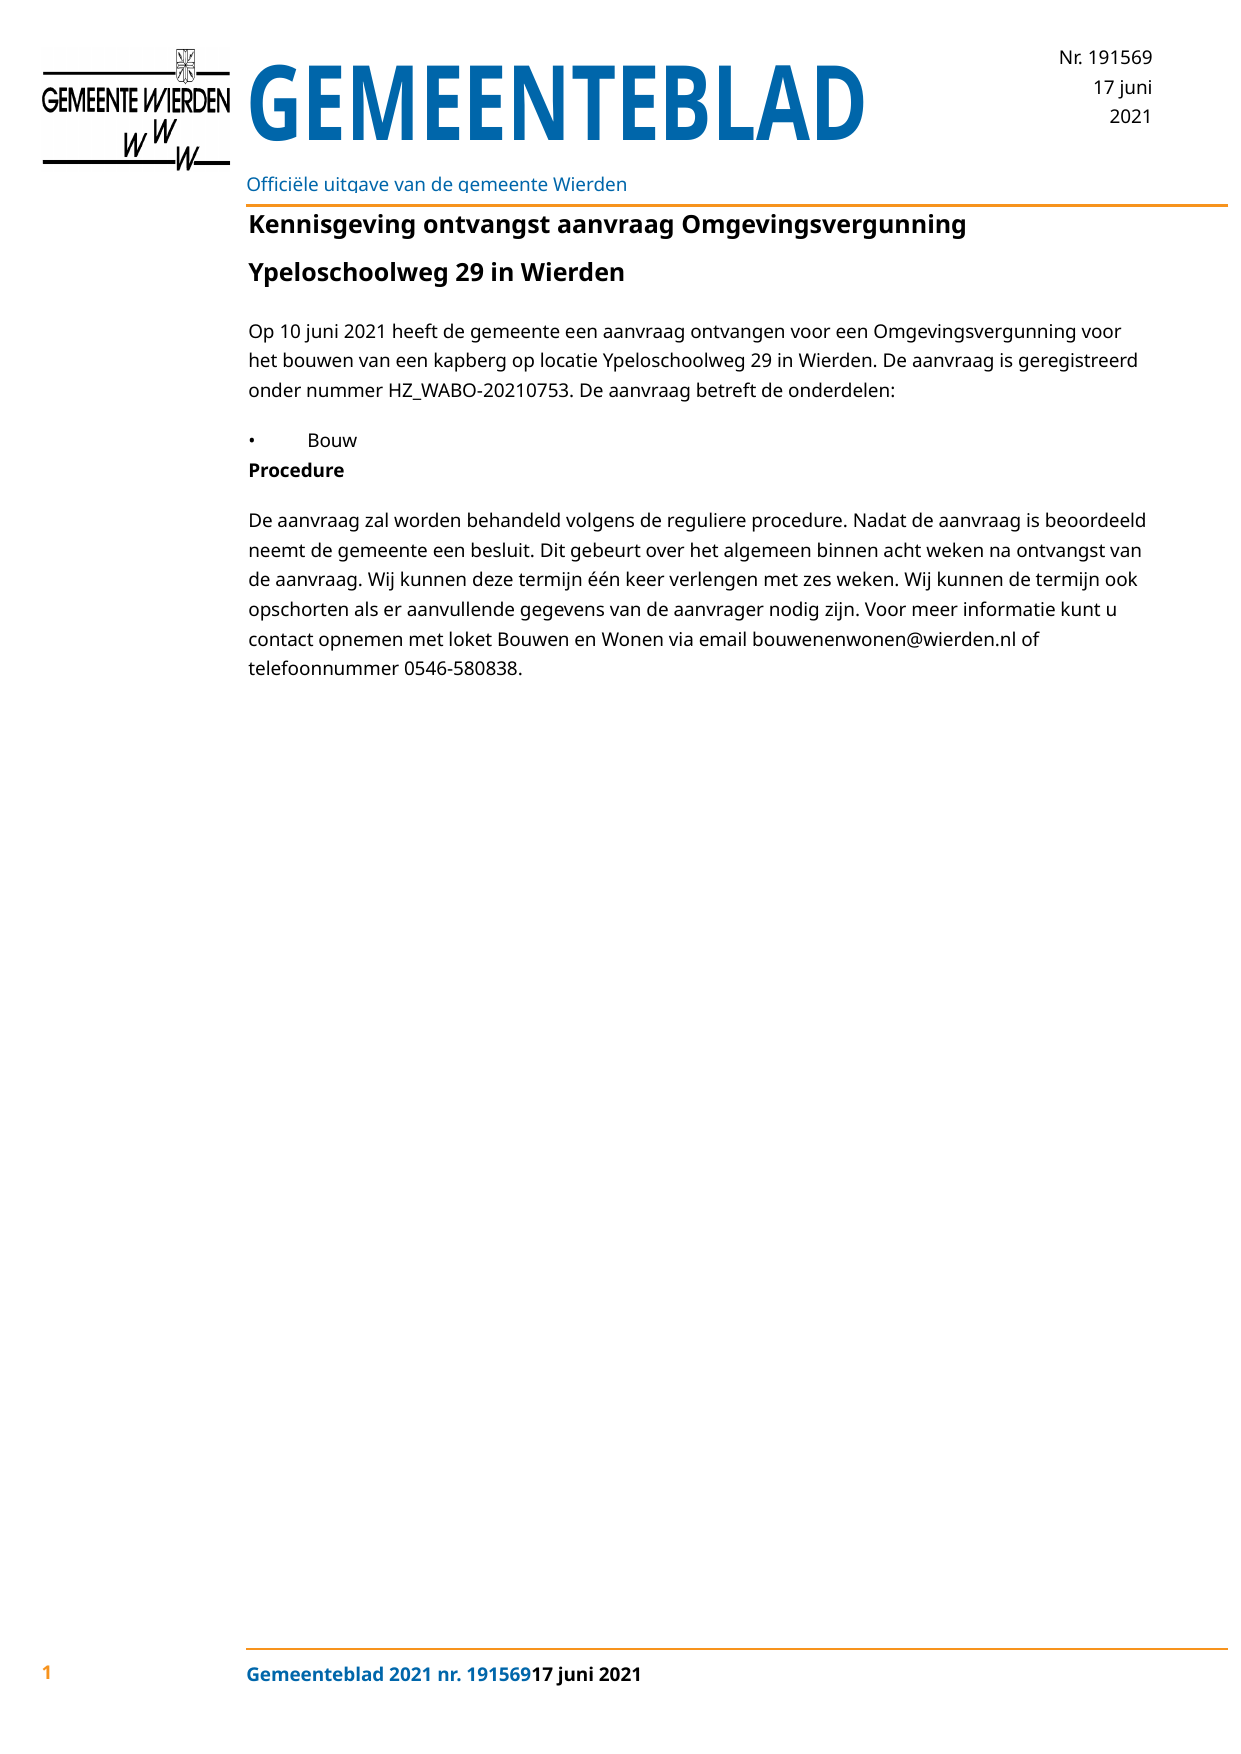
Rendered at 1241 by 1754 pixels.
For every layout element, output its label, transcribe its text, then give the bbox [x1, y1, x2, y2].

text Procedure [248, 457, 1152, 483]
picture [41, 47, 231, 172]
text Op 10 juni 2021 heeft de gemeente een aanvraag ontvangen voor een Omgevingsvergunning voor het bouwen van een kapberg op locatie Ypeloschoolweg 29 in Wierden. De aanvraag is geregistreerd onder nummer HZ_WABO-20210753. De aanvraag betreft de onderdelen: [248, 318, 1152, 403]
text De aanvraag zal worden behandeld volgens de reguliere procedure. Nadat de aanvraag is beoordeeld neemt de gemeente een besluit. Dit gebeurt over het algemeen binnen acht weken na ontvangst van de aanvraag. Wij kunnen deze termijn één keer verlengen met zes weken. Wij kunnen de termijn ook opschorten als er aanvullende gegevens van de aanvrager nodig zijn. Voor meer informatie kunt u contact opnemen met loket Bouwen en Wonen via email bouwenenwonen@wierden.nl of telefoonnummer 0546-580838. [248, 507, 1152, 681]
list Bouw [248, 427, 1152, 453]
text Kennisgeving ontvangst aanvraag Omgevingsvergunning Ypeloschoolweg 29 in Wierden [248, 207, 1152, 288]
